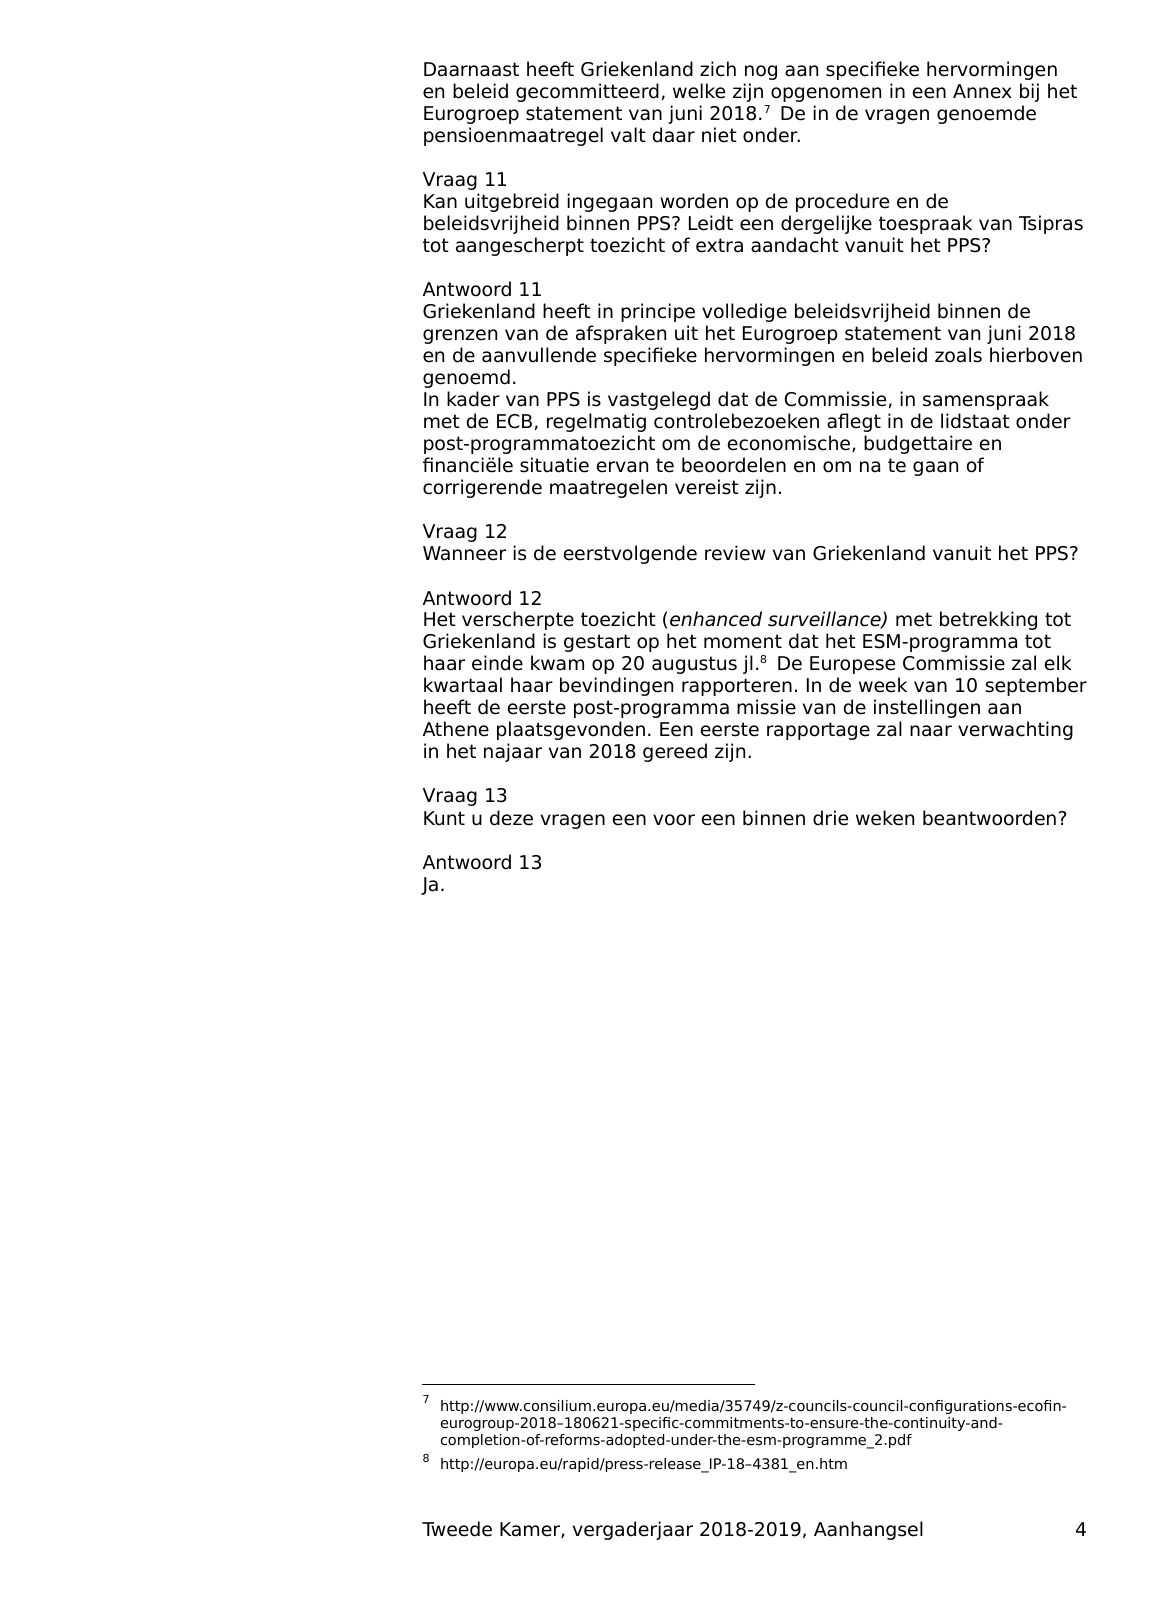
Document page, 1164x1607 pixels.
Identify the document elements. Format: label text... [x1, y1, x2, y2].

text Antwoord 11 [422, 279, 1087, 301]
text Kan uitgebreid ingegaan worden op de procedure en de beleidsvrijheid binnen PPS? Leidt een dergelijke toespraak van Tsipras tot aangescherpt toezicht of extra aandacht vanuit het PPS? [422, 191, 1087, 257]
text Antwoord 12 [422, 587, 1087, 609]
text http://europa.eu/rapid/press-release_IP-18–4381_en.htm [422, 1452, 1087, 1474]
text Vraag 12 [422, 521, 1087, 543]
text Kunt u deze vragen een voor een binnen drie weken beantwoorden? [422, 807, 1087, 829]
text Vraag 13 [422, 785, 1087, 807]
text Wanneer is de eerstvolgende review van Griekenland vanuit het PPS? [422, 543, 1087, 565]
text Daarnaast heeft Griekenland zich nog aan specifieke hervormingen en beleid gecommitteerd, welke zijn opgenomen in een Annex bij het Eurogroep statement van juni 2018. De in de vragen genoemde pensioenmaatregel valt daar niet onder. [422, 59, 1087, 147]
text Antwoord 13 [422, 852, 1087, 873]
text Griekenland heeft in principe volledige beleidsvrijheid binnen de grenzen van de afspraken uit het Eurogroep statement van juni 2018 en de aanvullende specifieke hervormingen en beleid zoals hierboven genoemd. [422, 301, 1087, 389]
text Het verscherpte toezicht (enhanced surveillance) met betrekking tot Griekenland is gestart op het moment dat het ESM-programma tot haar einde kwam op 20 augustus jl. De Europese Commissie zal elk kwartaal haar bevindingen rapporteren. In de week van 10 september heeft de eerste post-programma missie van de instellingen aan Athene plaatsgevonden. Een eerste rapportage zal naar verwachting in het najaar van 2018 gereed zijn. [422, 609, 1087, 763]
text Vraag 11 [422, 169, 1087, 191]
text http://www.consilium.europa.eu/media/35749/z-councils-council-configurations-ecofin-eurogroup-2018–180621-specific-commitments-to-ensure-the-continuity-and-completion-of-reforms-adopted-under-the-esm-programme_2.pdf [422, 1393, 1087, 1449]
text In kader van PPS is vastgelegd dat de Commissie, in samenspraak met de ECB, regelmatig controlebezoeken aflegt in de lidstaat onder post-programmatoezicht om de economische, budgettaire en financiële situatie ervan te beoordelen en om na te gaan of corrigerende maatregelen vereist zijn. [422, 389, 1087, 499]
text Ja. [422, 873, 1087, 896]
